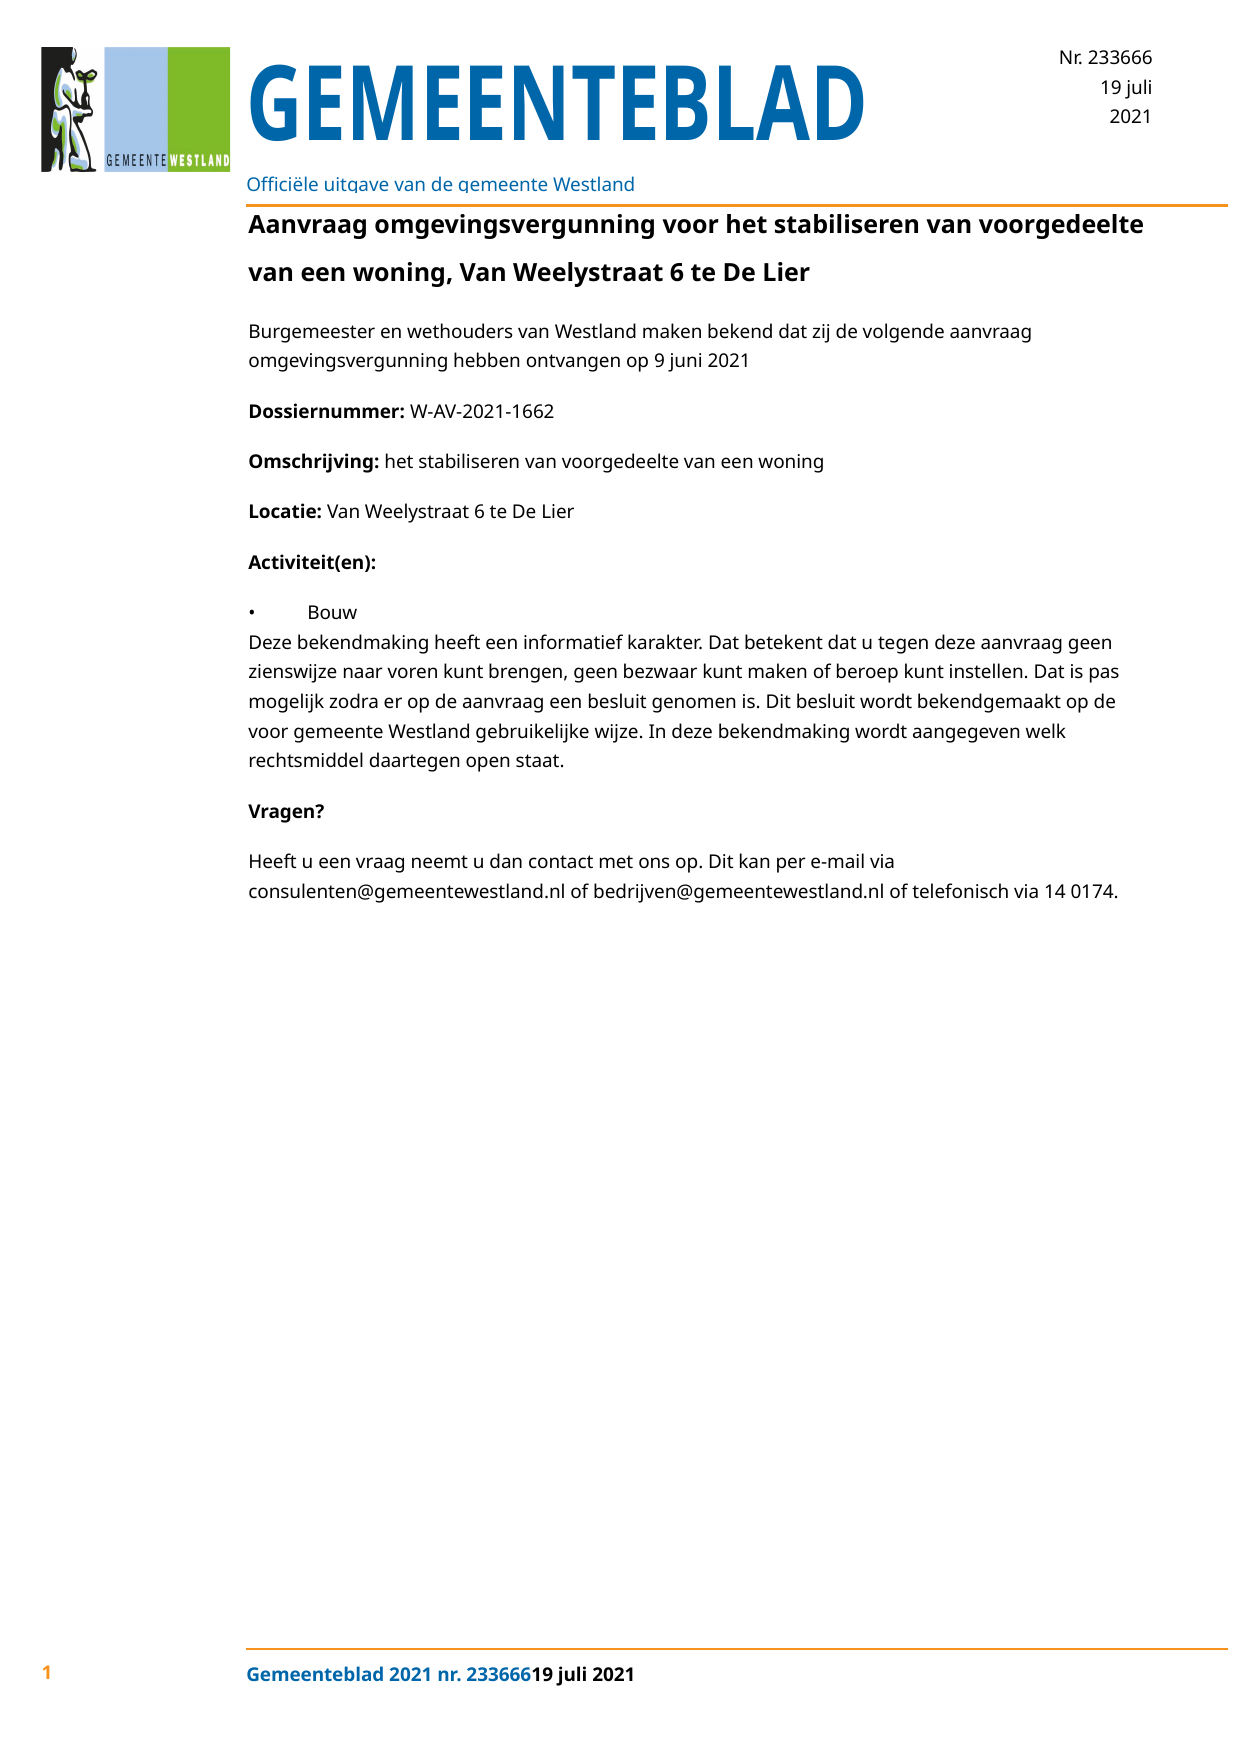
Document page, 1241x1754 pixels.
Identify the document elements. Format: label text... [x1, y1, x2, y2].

text Burgemeester en wethouders van Westland maken bekend dat zij de volgende aanvraag omgevingsvergunning hebben ontvangen op 9 juni 2021 [248, 318, 1152, 373]
text Dossiernummer: W-AV-2021-1662 [248, 398, 1152, 424]
text Activiteit(en): [248, 549, 1152, 575]
list Bouw [248, 599, 1152, 625]
text Heeft u een vraag neemt u dan contact met ons op. Dit kan per e-mail via consulenten@gemeentewestland.nl of bedrijven@gemeentewestland.nl of telefonisch via 14 0174. [248, 848, 1152, 904]
picture [41, 47, 231, 172]
text Vragen? [248, 798, 1152, 824]
text Omschrijving: het stabiliseren van voorgedeelte van een woning [248, 448, 1152, 474]
text Deze bekendmaking heeft een informatief karakter. Dat betekent dat u tegen deze aanvraag geen zienswijze naar voren kunt brengen, geen bezwaar kunt maken of beroep kunt instellen. Dat is pas mogelijk zodra er op de aanvraag een besluit genomen is. Dit besluit wordt bekendgemaakt op de voor gemeente Westland gebruikelijke wijze. In deze bekendmaking wordt aangegeven welk rechtsmiddel daartegen open staat. [248, 629, 1152, 773]
text Aanvraag omgevingsvergunning voor het stabiliseren van voorgedeelte van een woning, Van Weelystraat 6 te De Lier [248, 207, 1152, 288]
text Locatie: Van Weelystraat 6 te De Lier [248, 499, 1152, 524]
